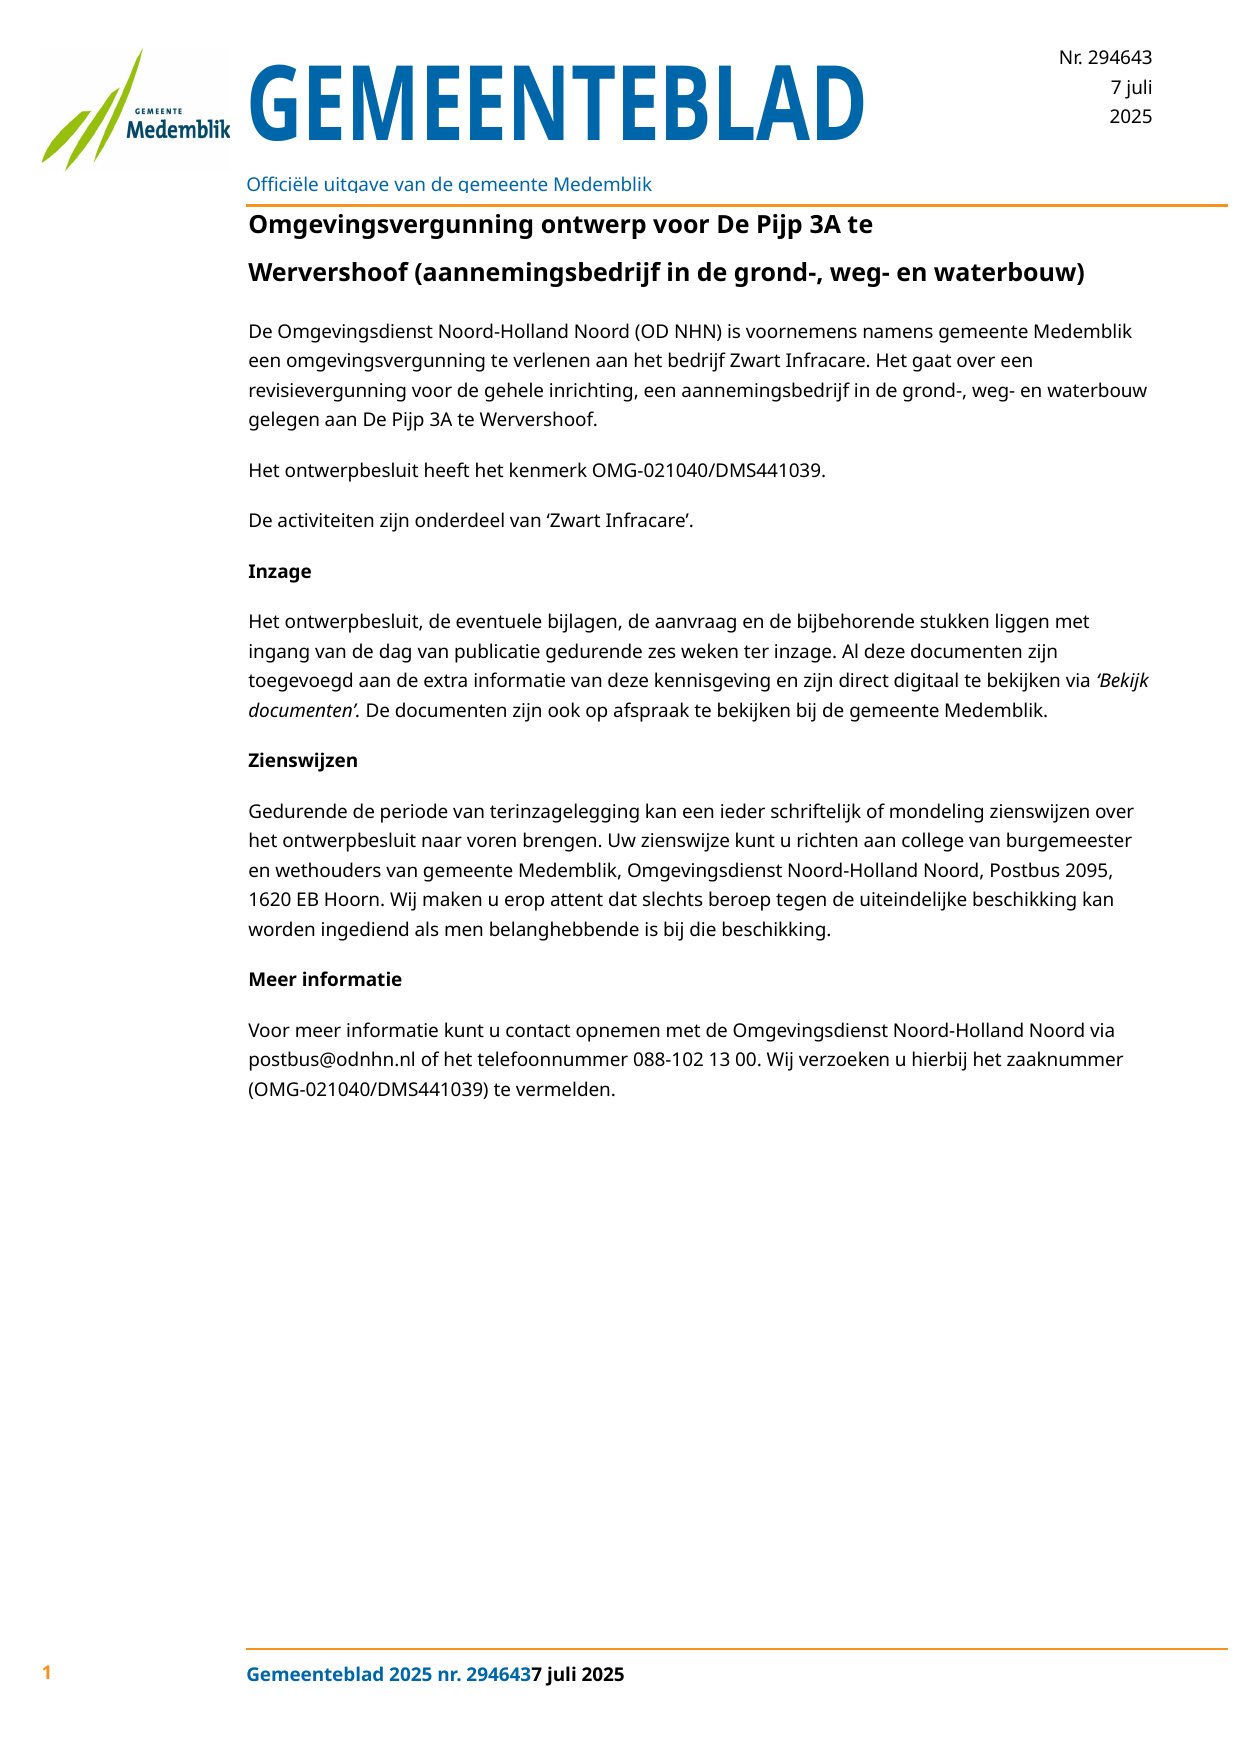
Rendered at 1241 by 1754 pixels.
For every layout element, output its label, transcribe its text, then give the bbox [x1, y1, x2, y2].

text De activiteiten zijn onderdeel van ‘Zwart Infracare’. [248, 507, 1152, 533]
text Omgevingsvergunning ontwerp voor De Pijp 3A te Wervershoof (aannemingsbedrijf in de grond-, weg- en waterbouw) [248, 207, 1152, 288]
text Meer informatie [248, 967, 1152, 992]
text Zienswijzen [248, 747, 1152, 773]
text Inzage [248, 558, 1152, 584]
text Gedurende de periode van terinzagelegging kan een ieder schriftelijk of mondeling zienswijzen over het ontwerpbesluit naar voren brengen. Uw zienswijze kunt u richten aan college van burgemeester en wethouders van gemeente Medemblik, Omgevingsdienst Noord-Holland Noord, Postbus 2095, 1620 EB Hoorn. Wij maken u erop attent dat slechts beroep tegen de uiteindelijke beschikking kan worden ingediend als men belanghebbende is bij die beschikking. [248, 798, 1152, 942]
text Voor meer informatie kunt u contact opnemen met de Omgevingsdienst Noord-Holland Noord via postbus@odnhn.nl of het telefoonnummer 088-102 13 00. Wij verzoeken u hierbij het zaaknummer (OMG-021040/DMS441039) te vermelden. [248, 1017, 1152, 1102]
text De Omgevingsdienst Noord-Holland Noord (OD NHN) is voornemens namens gemeente Medemblik een omgevingsvergunning te verlenen aan het bedrijf Zwart Infracare. Het gaat over een revisievergunning voor de gehele inrichting, een aannemingsbedrijf in de grond-, weg- en waterbouw gelegen aan De Pijp 3A te Wervershoof. [248, 318, 1152, 432]
text Het ontwerpbesluit heeft het kenmerk OMG-021040/DMS441039. [248, 457, 1152, 483]
text Het ontwerpbesluit, de eventuele bijlagen, de aanvraag en de bijbehorende stukken liggen met ingang van de dag van publicatie gedurende zes weken ter inzage. Al deze documenten zijn toegevoegd aan de extra informatie van deze kennisgeving en zijn direct digitaal te bekijken via ‘Bekijk documenten’. De documenten zijn ook op afspraak te bekijken bij de gemeente Medemblik. [248, 608, 1152, 723]
picture [41, 47, 231, 172]
